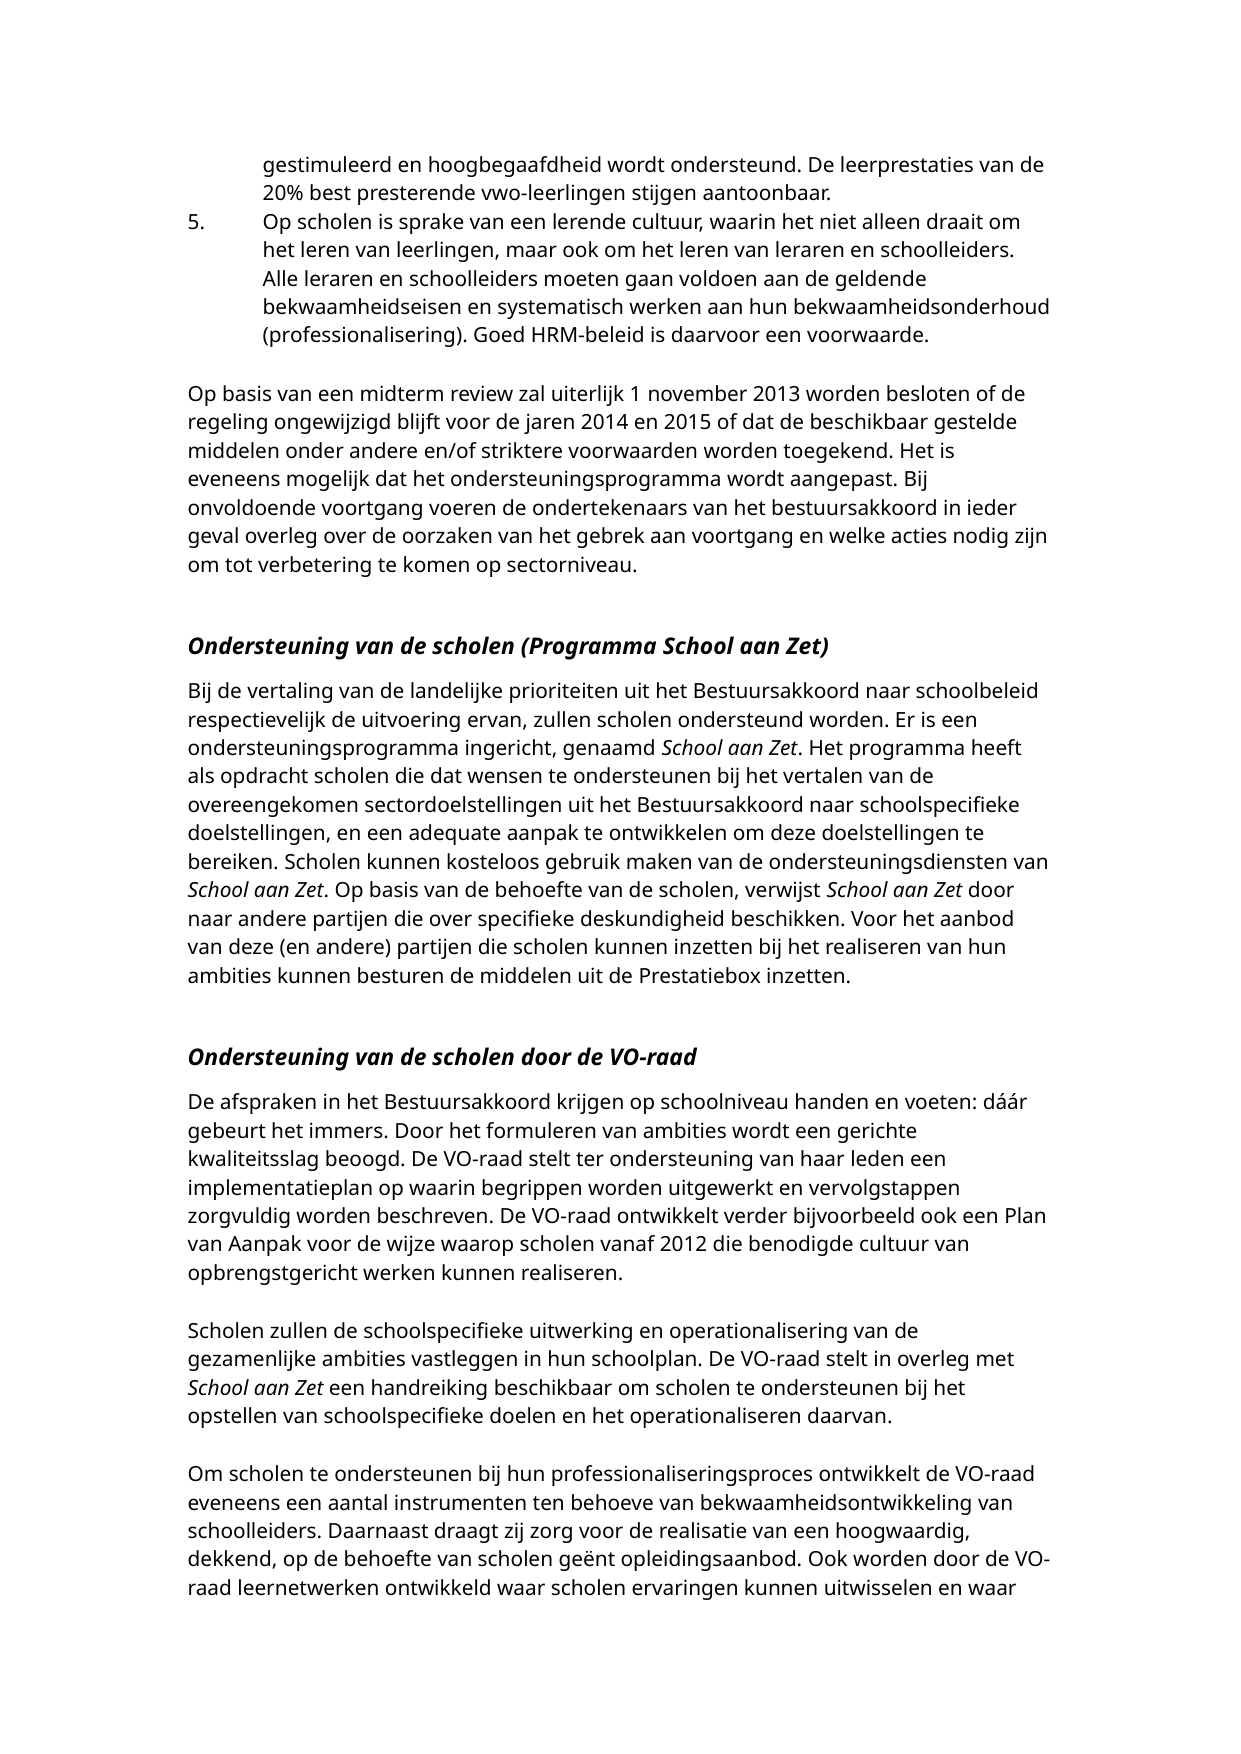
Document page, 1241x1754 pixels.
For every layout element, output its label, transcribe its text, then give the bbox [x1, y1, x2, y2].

subtitle Ondersteuning van de scholen door de VO-raad [187, 1041, 1053, 1072]
text Op basis van een midterm review zal uiterlijk 1 november 2013 worden besloten of de regeling ongewijzigd blijft voor de jaren 2014 en 2015 of dat de beschikbaar gestelde middelen onder andere en/of striktere voorwaarden worden toegekend. Het is eveneens mogelijk dat het ondersteuningsprogramma wordt aangepast. Bij onvoldoende voortgang voeren de ondertekenaars van het bestuursakkoord in ieder geval overleg over de oorzaken van het gebrek aan voortgang en welke acties nodig zijn om tot verbetering te komen op sectorniveau. [187, 379, 1053, 578]
subtitle Ondersteuning van de scholen (Programma School aan Zet) [187, 630, 1053, 661]
list gestimuleerd en hoogbegaafdheid wordt ondersteund. De leerprestaties van de 20% best presterende vwo-leerlingen stijgen aantoonbaar. [187, 150, 1053, 207]
list Op scholen is sprake van een lerende cultuur, waarin het niet alleen draait om het leren van leerlingen, maar ook om het leren van leraren en schoolleiders. Alle leraren en schoolleiders moeten gaan voldoen aan de geldende bekwaamheidseisen en systematisch werken aan hun bekwaamheidsonderhoud (professionalisering). Goed HRM-beleid is daarvoor een voorwaarde. [187, 207, 1053, 349]
text De afspraken in het Bestuursakkoord krijgen op schoolniveau handen en voeten: dáár gebeurt het immers. Door het formuleren van ambities wordt een gerichte kwaliteitsslag beoogd. De VO-raad stelt ter ondersteuning van haar leden een implementatieplan op waarin begrippen worden uitgewerkt en vervolgstappen zorgvuldig worden beschreven. De VO-raad ontwikkelt verder bijvoorbeeld ook een Plan van Aanpak voor de wijze waarop scholen vanaf 2012 die benodigde cultuur van opbrengstgericht werken kunnen realiseren. [187, 1087, 1053, 1286]
text Bij de vertaling van de landelijke prioriteiten uit het Bestuursakkoord naar schoolbeleid respectievelijk de uitvoering ervan, zullen scholen ondersteund worden. Er is een ondersteuningsprogramma ingericht, genaamd School aan Zet. Het programma heeft als opdracht scholen die dat wensen te ondersteunen bij het vertalen van de overeengekomen sectordoelstellingen uit het Bestuursakkoord naar schoolspecifieke doelstellingen, en een adequate aanpak te ontwikkelen om deze doelstellingen te bereiken. Scholen kunnen kosteloos gebruik maken van de ondersteuningsdiensten van School aan Zet. Op basis van de behoefte van de scholen, verwijst School aan Zet door naar andere partijen die over specifieke deskundigheid beschikken. Voor het aanbod van deze (en andere) partijen die scholen kunnen inzetten bij het realiseren van hun ambities kunnen besturen de middelen uit de Prestatiebox inzetten. [187, 676, 1053, 989]
text Scholen zullen de schoolspecifieke uitwerking en operationalisering van de gezamenlijke ambities vastleggen in hun schoolplan. De VO-raad stelt in overleg met School aan Zet een handreiking beschikbaar om scholen te ondersteunen bij het opstellen van schoolspecifieke doelen en het operationaliseren daarvan. [187, 1316, 1053, 1430]
text Om scholen te ondersteunen bij hun professionaliseringsproces ontwikkelt de VO-raad eveneens een aantal instrumenten ten behoeve van bekwaamheidsontwikkeling van schoolleiders. Daarnaast draagt zij zorg voor de realisatie van een hoogwaardig, dekkend, op de behoefte van scholen geënt opleidingsaanbod. Ook worden door de VO-raad leernetwerken ontwikkeld waar scholen ervaringen kunnen uitwisselen en waar [187, 1459, 1053, 1601]
